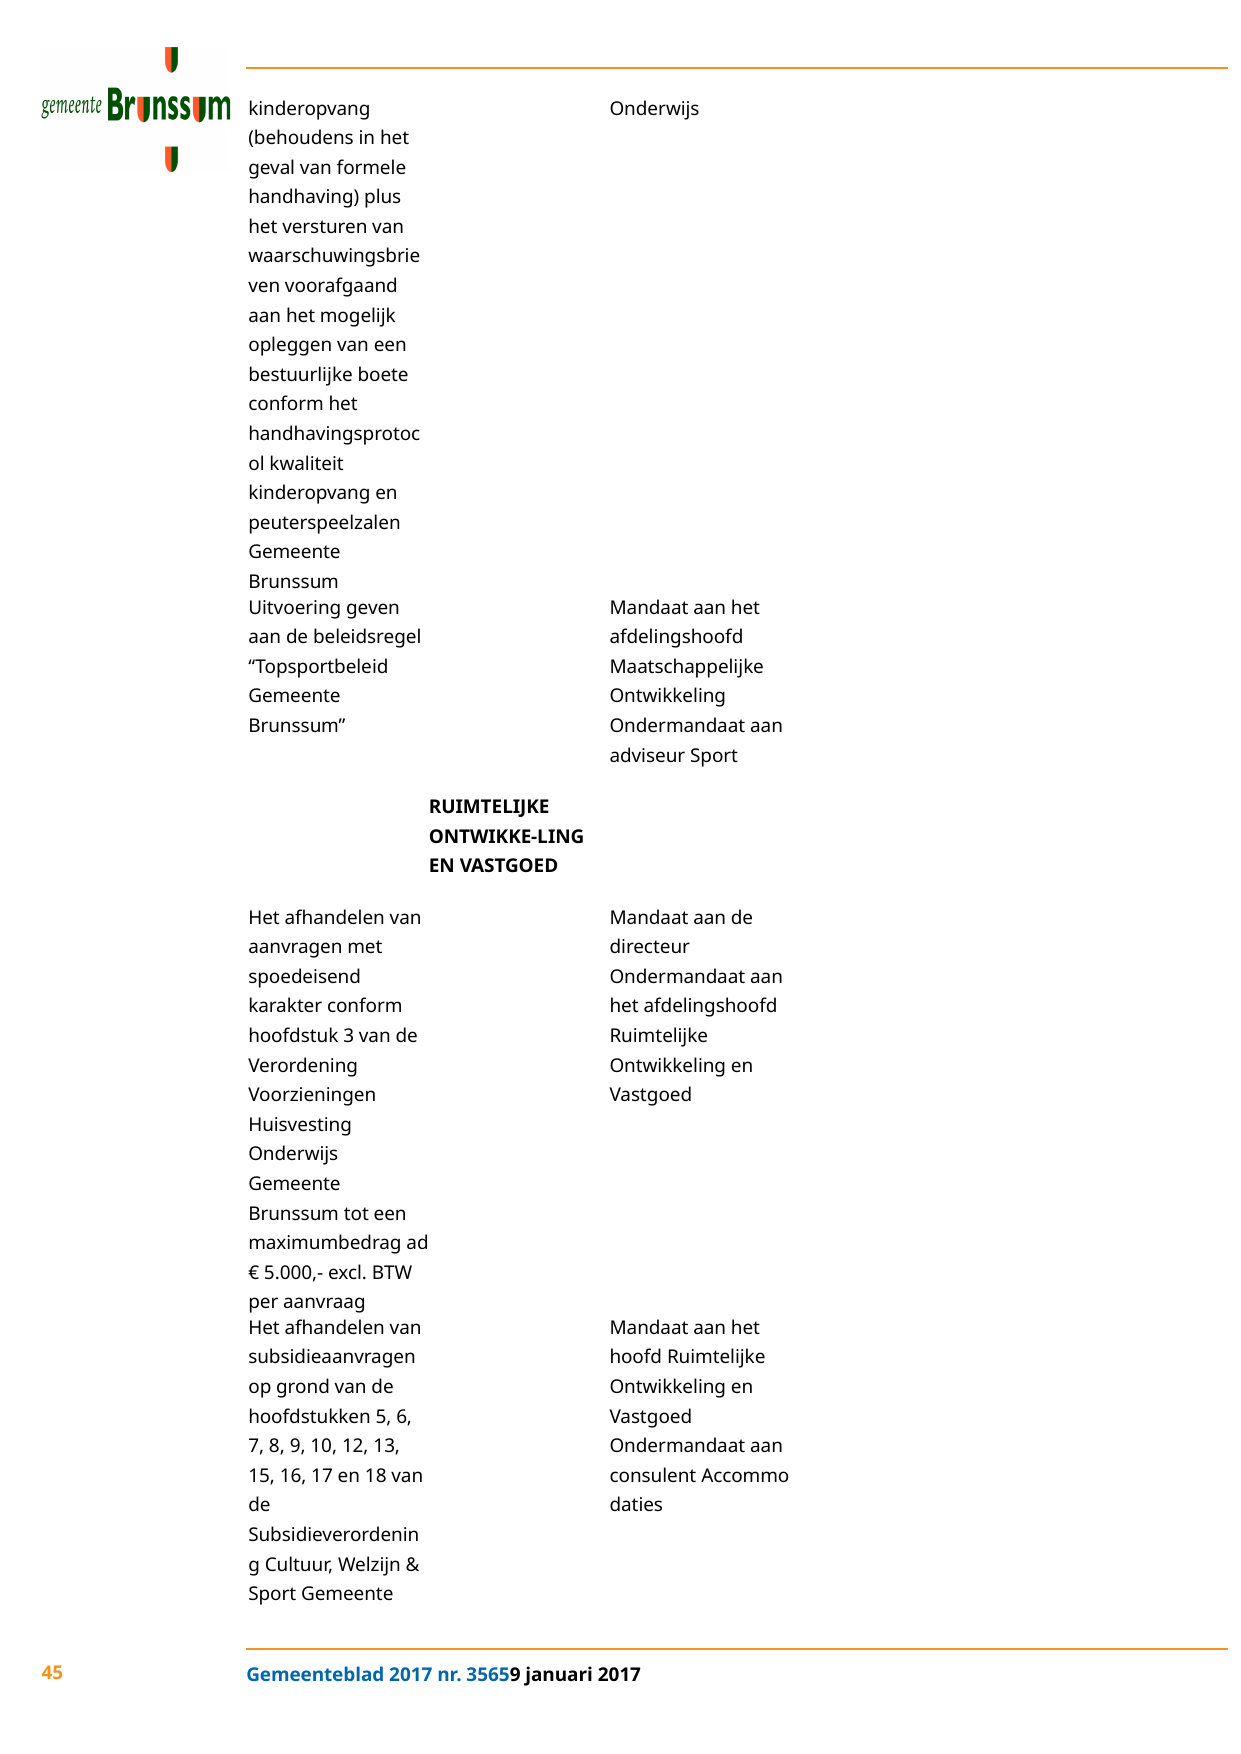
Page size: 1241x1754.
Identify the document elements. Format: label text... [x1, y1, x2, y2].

table_cell [790, 904, 971, 1314]
table_cell [609, 793, 790, 878]
table_cell [248, 793, 429, 878]
table_cell [429, 768, 609, 793]
table_cell Mandaat aan het hoofd Ruimtelijke Ontwikkeling en Vastgoed Ondermandaat aan consulent Accommodaties [609, 1314, 790, 1606]
table_cell Mandaat aan het afdelingshoofd Maatschappelijke Ontwikkeling Ondermandaat aan adviseur Sport [609, 594, 790, 767]
table_cell Het afhandelen van aanvragen met spoedeisend karakter conform hoofdstuk 3 van de Verordening Voorzieningen Huisvesting Onderwijs Gemeente Brunssum tot een maximumbedrag ad € 5.000,- excl. BTW per aanvraag [248, 904, 429, 1314]
table_cell [248, 768, 429, 793]
table_cell [248, 878, 429, 904]
table_cell [429, 594, 609, 767]
table_cell Het afhandelen van subsidieaanvragen op grond van de hoofdstukken 5, 6, 7, 8, 9, 10, 12, 13, 15, 16, 17 en 18 van de Subsidieverordening Cultuur, Welzijn & Sport Gemeente [248, 1314, 429, 1606]
table_cell [429, 95, 609, 594]
table_cell Mandaat aan de directeur Ondermandaat aan het afdelingshoofd Ruimtelijke Ontwikkeling en Vastgoed [609, 904, 790, 1314]
table_cell [429, 904, 609, 1314]
table_cell [790, 95, 971, 594]
table_cell [429, 878, 609, 904]
table_cell [790, 594, 971, 767]
table_cell [609, 878, 790, 904]
table_cell [429, 1314, 609, 1606]
table_cell RUIMTELIJKE ONTWIKKE-LING EN VASTGOED [429, 793, 609, 878]
table_cell [790, 793, 971, 878]
table_cell [790, 878, 971, 904]
table_cell kinderopvang (behoudens in het geval van formele handhaving) plus het versturen van waarschuwingsbrieven voorafgaand aan het mogelijk opleggen van een bestuurlijke boete conform het handhavingsprotocol kwaliteit kinderopvang en peuterspeelzalen Gemeente Brunssum [248, 95, 429, 594]
table_cell [790, 1314, 971, 1606]
table_cell [790, 768, 971, 793]
table_cell Uitvoering geven aan de beleidsregel “Topsportbeleid Gemeente Brunssum” [248, 594, 429, 767]
picture [41, 47, 231, 172]
table_cell [609, 768, 790, 793]
table_cell Onderwijs [609, 95, 790, 594]
